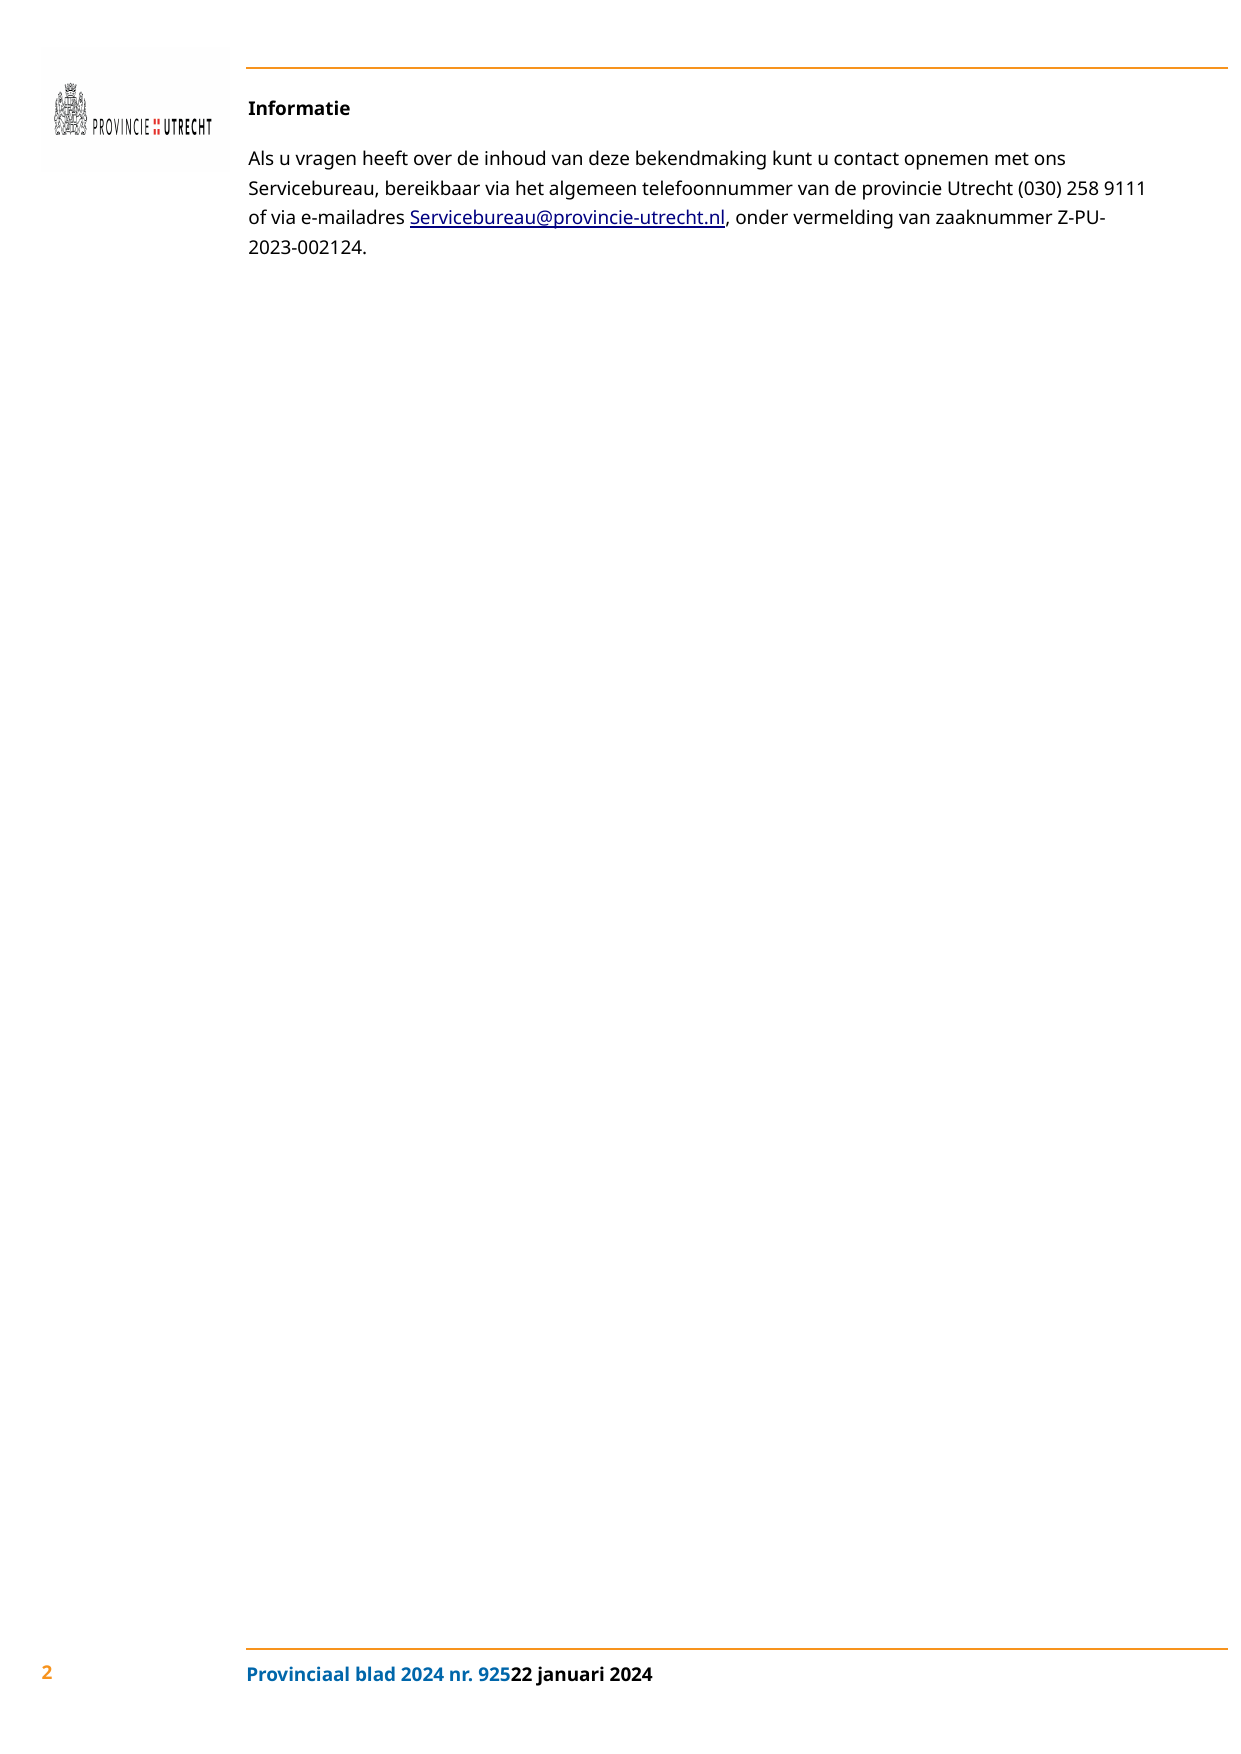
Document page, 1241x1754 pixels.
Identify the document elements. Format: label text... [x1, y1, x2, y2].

picture [41, 47, 231, 172]
text Informatie [248, 95, 1152, 121]
text Als u vragen heeft over de inhoud van deze bekendmaking kunt u contact opnemen met ons Servicebureau, bereikbaar via het algemeen telefoonnummer van de provincie Utrecht (030) 258 9111 of via e-mailadres Servicebureau@provincie-utrecht.nl, onder vermelding van zaaknummer Z-PU-2023-002124. [248, 145, 1152, 260]
